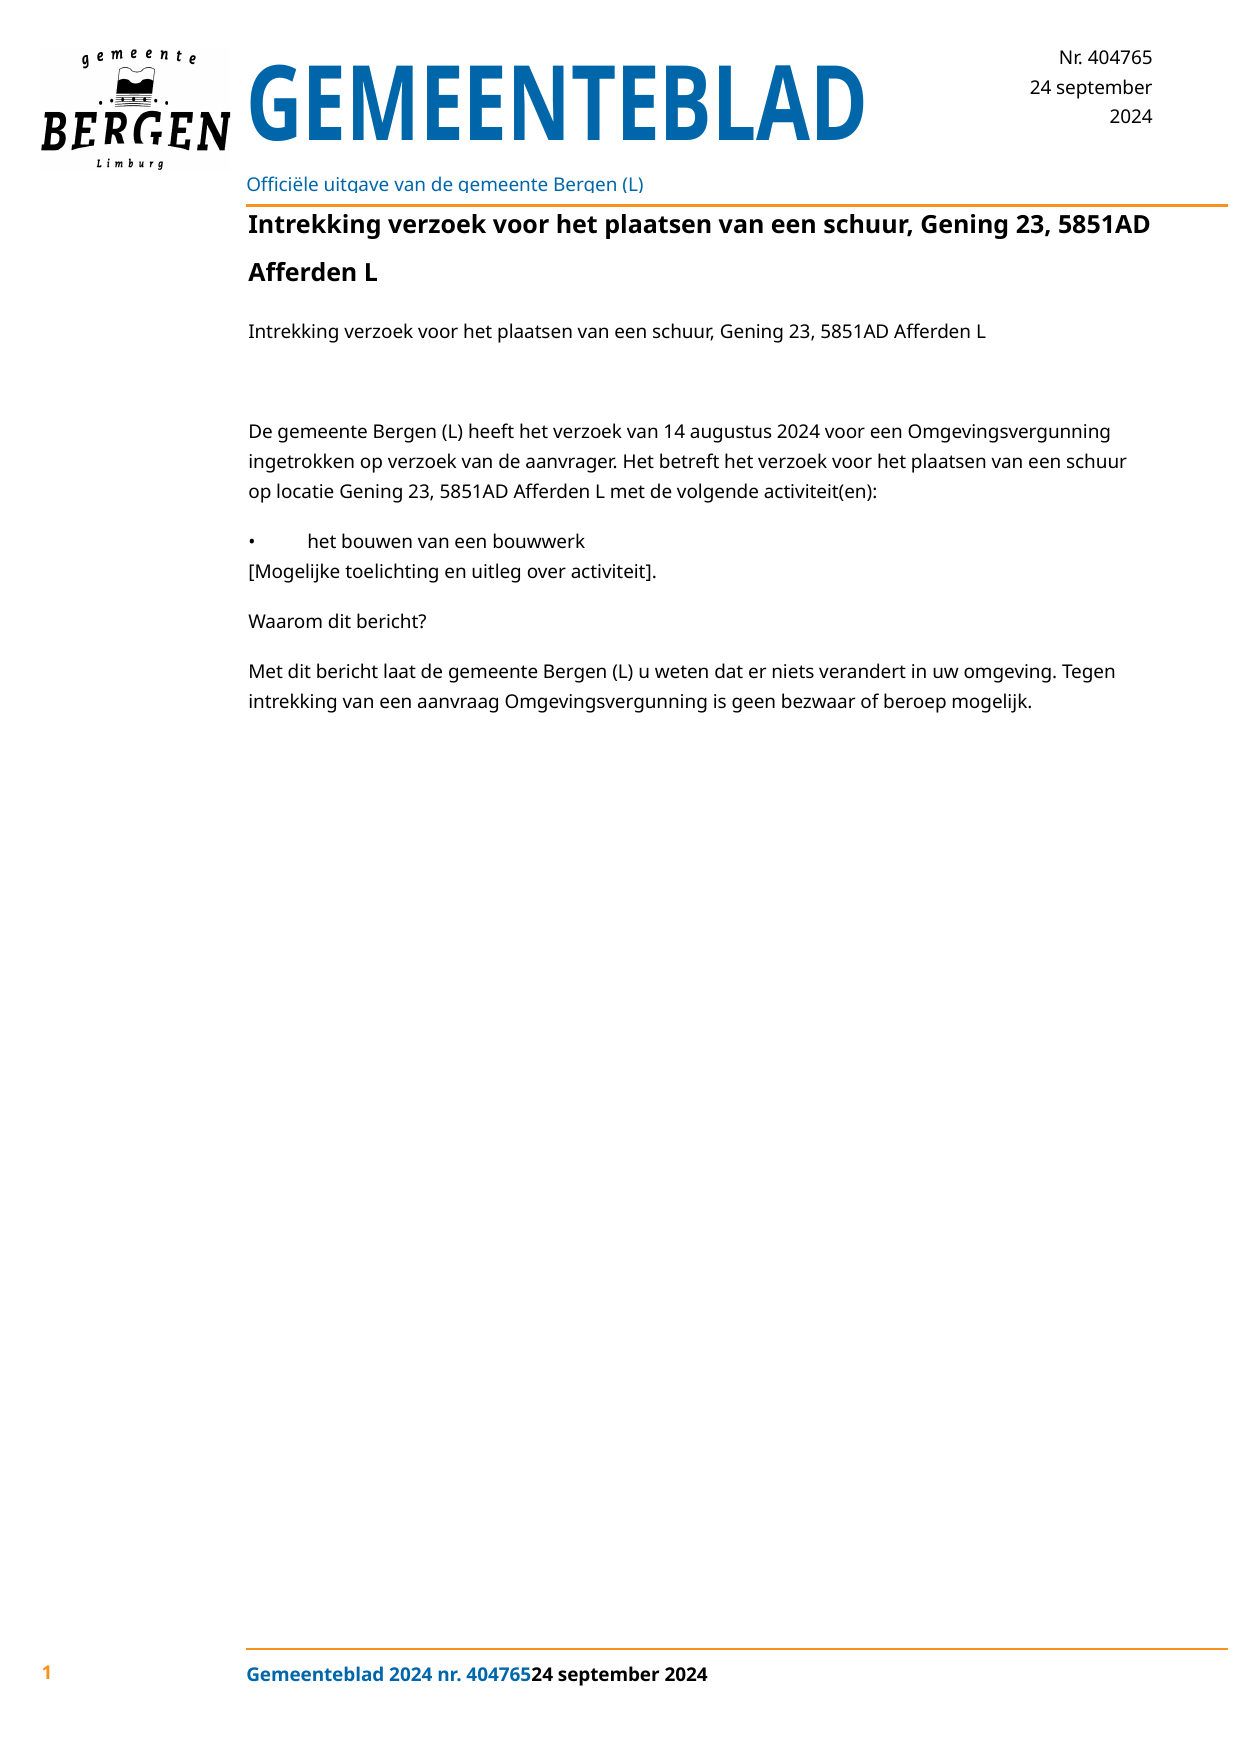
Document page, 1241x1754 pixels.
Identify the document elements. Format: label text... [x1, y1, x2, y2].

list het bouwen van een bouwwerk [248, 528, 1152, 554]
picture [41, 47, 231, 172]
text Intrekking verzoek voor het plaatsen van een schuur, Gening 23, 5851AD Afferden L [248, 318, 1152, 344]
text Intrekking verzoek voor het plaatsen van een schuur, Gening 23, 5851AD Afferden L [248, 207, 1152, 288]
text [Mogelijke toelichting en uitleg over activiteit]. [248, 558, 1152, 584]
text Met dit bericht laat de gemeente Bergen (L) u weten dat er niets verandert in uw omgeving. Tegen intrekking van een aanvraag Omgevingsvergunning is geen bezwaar of beroep mogelijk. [248, 659, 1152, 714]
text Waarom dit bericht? [248, 608, 1152, 634]
text De gemeente Bergen (L) heeft het verzoek van 14 augustus 2024 voor een Omgevingsvergunning ingetrokken op verzoek van de aanvrager. Het betreft het verzoek voor het plaatsen van een schuur op locatie Gening 23, 5851AD Afferden L met de volgende activiteit(en): [248, 419, 1152, 504]
